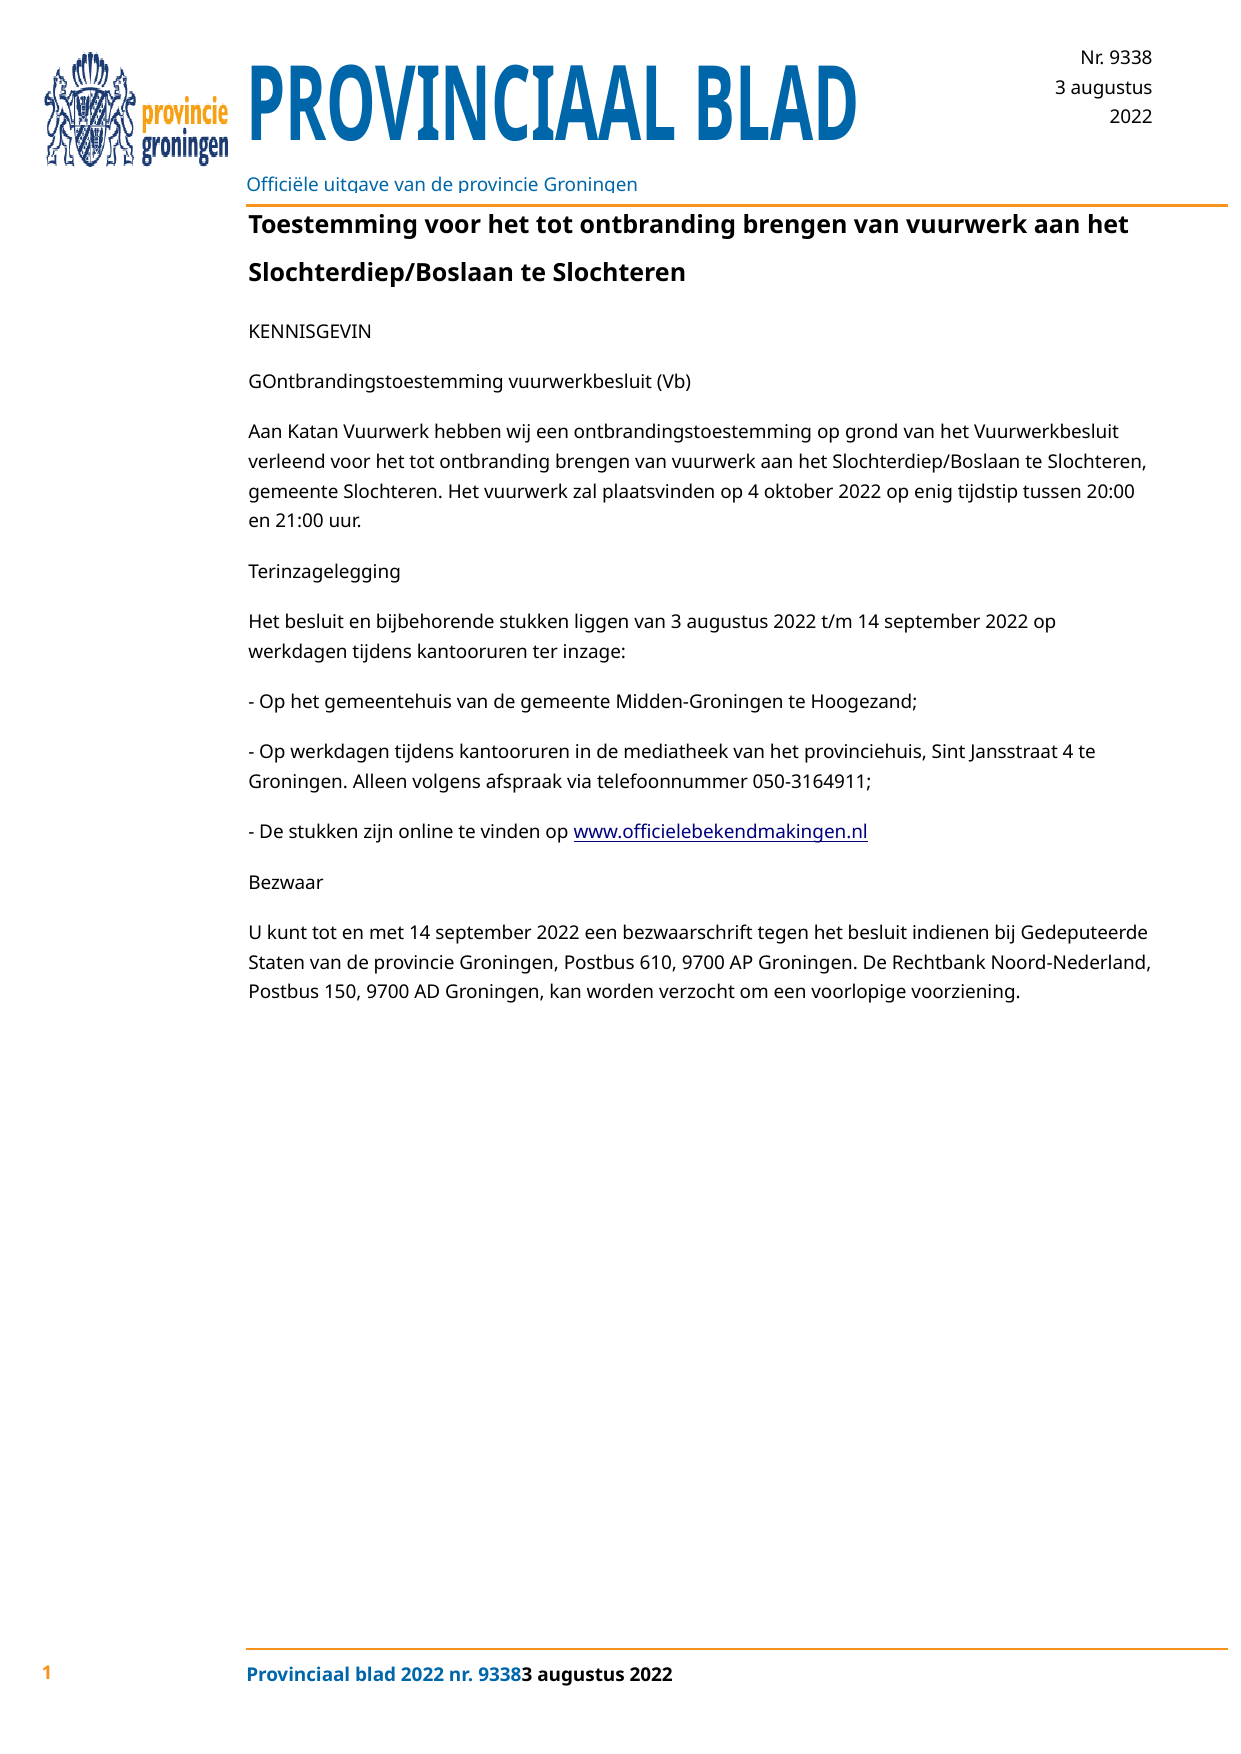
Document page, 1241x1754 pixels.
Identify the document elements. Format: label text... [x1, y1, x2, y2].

text GOntbrandingstoestemming vuurwerkbesluit (Vb) [248, 368, 1152, 394]
text Bezwaar [248, 869, 1152, 895]
text Terinzagelegging [248, 558, 1152, 584]
picture [41, 47, 231, 172]
text Aan Katan Vuurwerk hebben wij een ontbrandingstoestemming op grond van het Vuurwerkbesluit verleend voor het tot ontbranding brengen van vuurwerk aan het Slochterdiep/Boslaan te Slochteren, gemeente Slochteren. Het vuurwerk zal plaatsvinden op 4 oktober 2022 op enig tijdstip tussen 20:00 en 21:00 uur. [248, 419, 1152, 533]
text Toestemming voor het tot ontbranding brengen van vuurwerk aan het Slochterdiep/Boslaan te Slochteren [248, 207, 1152, 288]
text U kunt tot en met 14 september 2022 een bezwaarschrift tegen het besluit indienen bij Gedeputeerde Staten van de provincie Groningen, Postbus 610, 9700 AP Groningen. De Rechtbank Noord-Nederland, Postbus 150, 9700 AD Groningen, kan worden verzocht om een voorlopige voorziening. [248, 919, 1152, 1004]
text KENNISGEVIN [248, 318, 1152, 344]
text Het besluit en bijbehorende stukken liggen van 3 augustus 2022 t/m 14 september 2022 op werkdagen tijdens kantooruren ter inzage: [248, 608, 1152, 664]
text - De stukken zijn online te vinden op www.officielebekendmakingen.nl [248, 819, 1152, 844]
text - Op werkdagen tijdens kantooruren in de mediatheek van het provinciehuis, Sint Jansstraat 4 te Groningen. Alleen volgens afspraak via telefoonnummer 050-3164911; [248, 739, 1152, 794]
text - Op het gemeentehuis van de gemeente Midden-Groningen te Hoogezand; [248, 688, 1152, 714]
